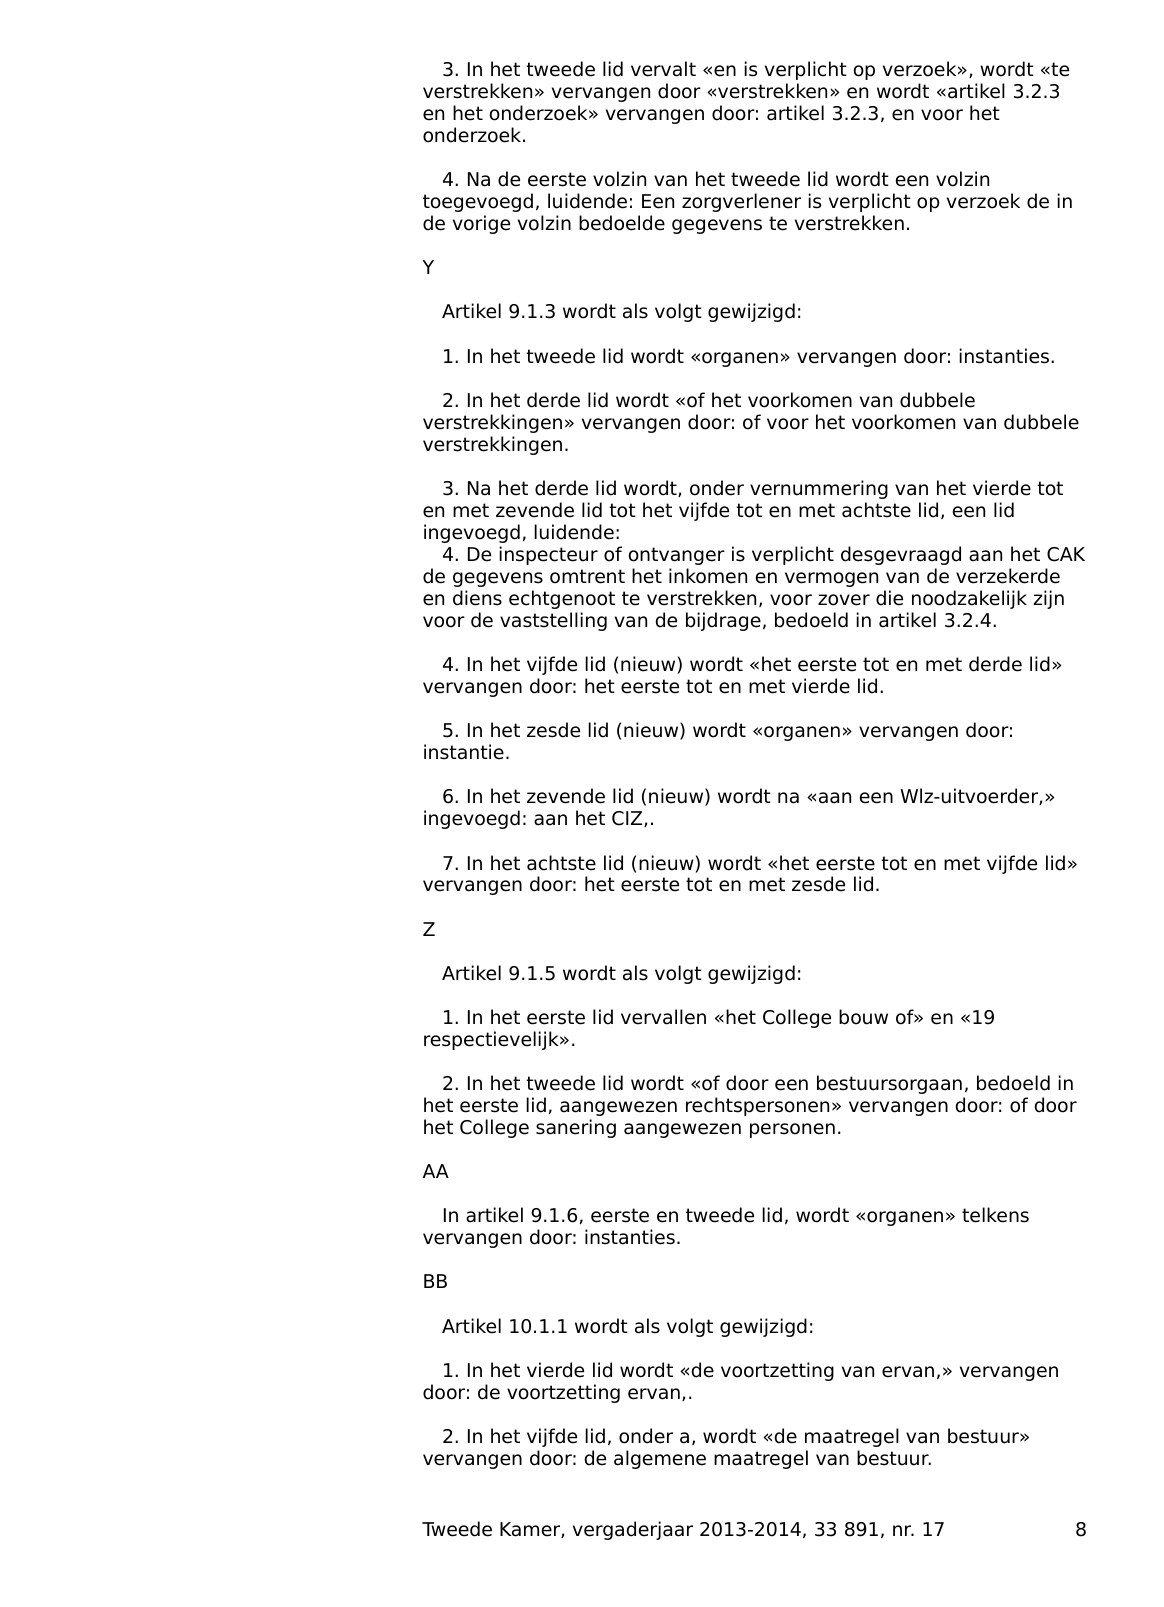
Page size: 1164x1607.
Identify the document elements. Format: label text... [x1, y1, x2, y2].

subtitle BB [422, 1271, 1087, 1293]
text 1. In het tweede lid wordt «organen» vervangen door: instanties. [422, 346, 1087, 368]
text Artikel 9.1.5 wordt als volgt gewijzigd: [422, 963, 1087, 985]
text 4. In het vijfde lid (nieuw) wordt «het eerste tot en met derde lid» vervangen door: het eerste tot en met vierde lid. [422, 654, 1087, 698]
text Artikel 10.1.1 wordt als volgt gewijzigd: [422, 1316, 1087, 1338]
text 3. Na het derde lid wordt, onder vernummering van het vierde tot en met zevende lid tot het vijfde tot en met achtste lid, een lid ingevoegd, luidende: [422, 478, 1087, 544]
text 3. In het tweede lid vervalt «en is verplicht op verzoek», wordt «te verstrekken» vervangen door «verstrekken» en wordt «artikel 3.2.3 en het onderzoek» vervangen door: artikel 3.2.3, en voor het onderzoek. [422, 59, 1087, 147]
text 1. In het eerste lid vervallen «het College bouw of» en «19 respectievelijk». [422, 1007, 1087, 1051]
text 7. In het achtste lid (nieuw) wordt «het eerste tot en met vijfde lid» vervangen door: het eerste tot en met zesde lid. [422, 852, 1087, 896]
text 4. De inspecteur of ontvanger is verplicht desgevraagd aan het CAK de gegevens omtrent het inkomen en vermogen van de verzekerde en diens echtgenoot te verstrekken, voor zover die noodzakelijk zijn voor de vaststelling van de bijdrage, bedoeld in artikel 3.2.4. [422, 544, 1087, 632]
text 4. Na de eerste volzin van het tweede lid wordt een volzin toegevoegd, luidende: Een zorgverlener is verplicht op verzoek de in de vorige volzin bedoelde gegevens te verstrekken. [422, 169, 1087, 235]
text 5. In het zesde lid (nieuw) wordt «organen» vervangen door: instantie. [422, 720, 1087, 764]
text 2. In het derde lid wordt «of het voorkomen van dubbele verstrekkingen» vervangen door: of voor het voorkomen van dubbele verstrekkingen. [422, 390, 1087, 456]
subtitle Z [422, 918, 1087, 941]
subtitle AA [422, 1161, 1087, 1183]
text 6. In het zevende lid (nieuw) wordt na «aan een Wlz-uitvoerder,» ingevoegd: aan het CIZ,. [422, 786, 1087, 830]
text Artikel 9.1.3 wordt als volgt gewijzigd: [422, 301, 1087, 323]
text 2. In het tweede lid wordt «of door een bestuursorgaan, bedoeld in het eerste lid, aangewezen rechtspersonen» vervangen door: of door het College sanering aangewezen personen. [422, 1073, 1087, 1139]
text In artikel 9.1.6, eerste en tweede lid, wordt «organen» telkens vervangen door: instanties. [422, 1205, 1087, 1249]
subtitle Y [422, 257, 1087, 279]
text 1. In het vierde lid wordt «de voortzetting van ervan,» vervangen door: de voortzetting ervan,. [422, 1360, 1087, 1404]
text 2. In het vijfde lid, onder a, wordt «de maatregel van bestuur» vervangen door: de algemene maatregel van bestuur. [422, 1426, 1087, 1470]
